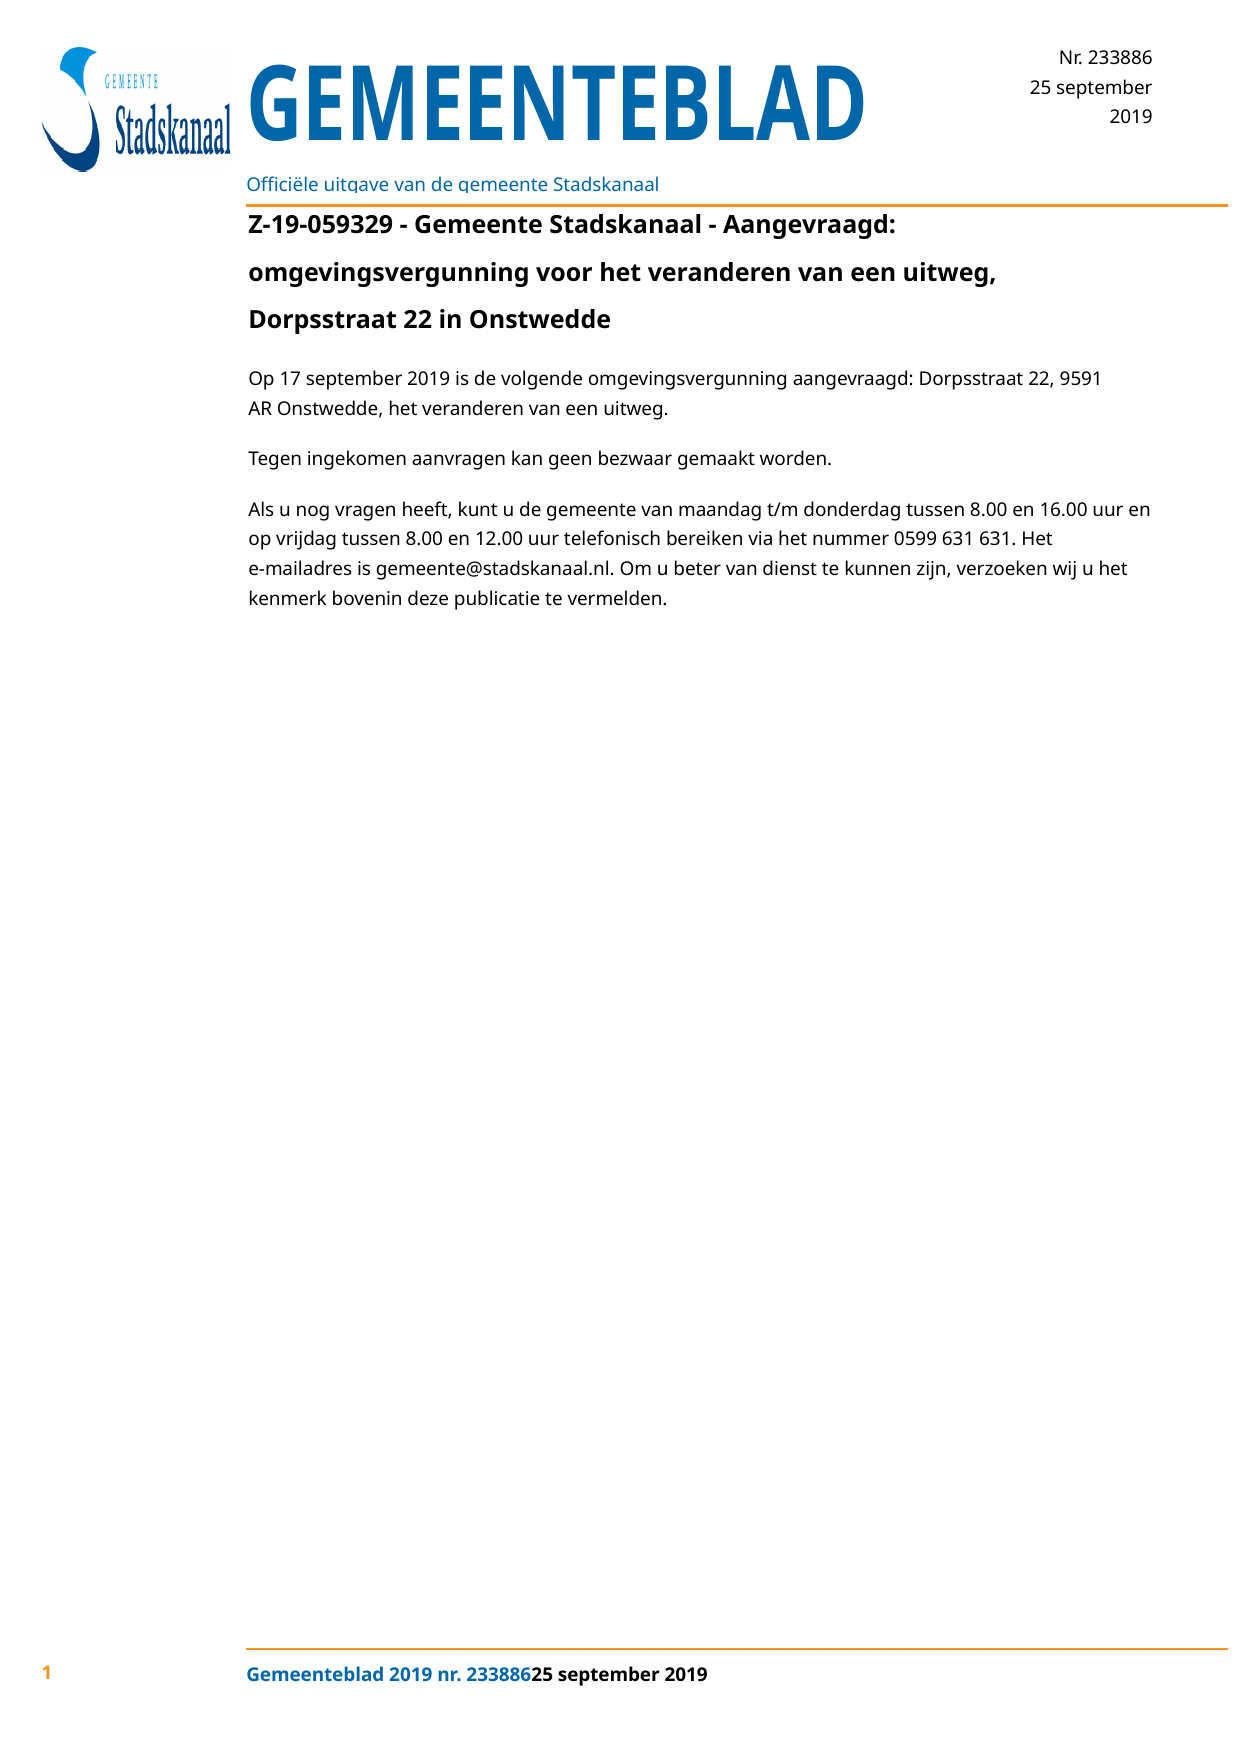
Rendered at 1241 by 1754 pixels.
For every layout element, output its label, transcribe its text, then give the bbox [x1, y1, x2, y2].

picture [41, 47, 231, 172]
text Tegen ingekomen aanvragen kan geen bezwaar gemaakt worden. [248, 446, 1152, 471]
text Als u nog vragen heeft, kunt u de gemeente van maandag t/m donderdag tussen 8.00 en 16.00 uur en op vrijdag tussen 8.00 en 12.00 uur telefonisch bereiken via het nummer 0599 631 631. Het e‑mailadres is gemeente@stadskanaal.nl. Om u beter van dienst te kunnen zijn, verzoeken wij u het kenmerk bovenin deze publicatie te vermelden. [248, 496, 1152, 610]
text Z-19-059329 - Gemeente Stadskanaal - Aangevraagd: omgevingsvergunning voor het veranderen van een uitweg, Dorpsstraat 22 in Onstwedde [248, 207, 1152, 336]
text Op 17 september 2019 is de volgende omgevingsvergunning aangevraagd: Dorpsstraat 22, 9591 AR Onstwedde, het veranderen van een uitweg. [248, 366, 1152, 421]
